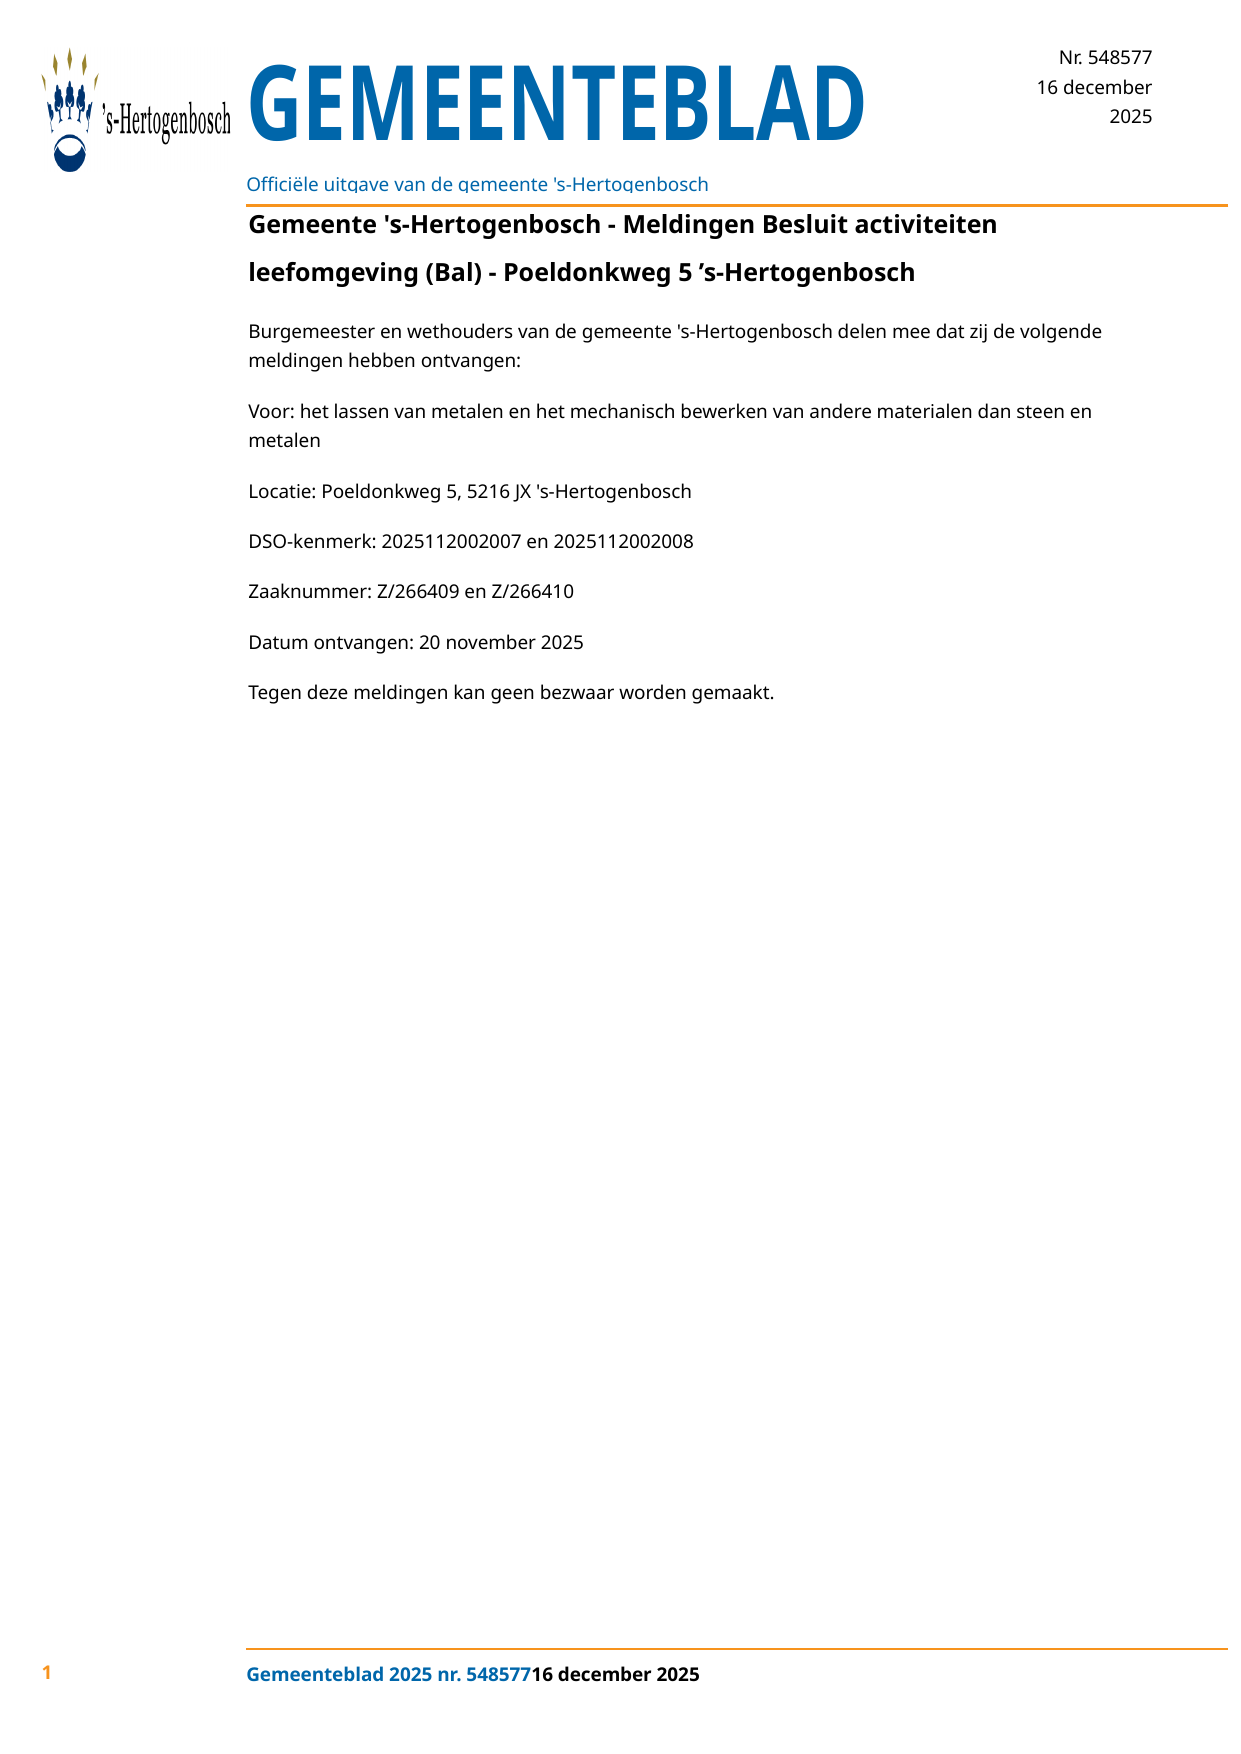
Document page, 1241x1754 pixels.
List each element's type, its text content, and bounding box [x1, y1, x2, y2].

text Burgemeester en wethouders van de gemeente 's-Hertogenbosch delen mee dat zij de volgende meldingen hebben ontvangen: [248, 318, 1152, 373]
text Datum ontvangen: 20 november 2025 [248, 629, 1152, 655]
text DSO-kenmerk: 2025112002007 en 2025112002008 [248, 528, 1152, 554]
picture [41, 47, 231, 172]
text Tegen deze meldingen kan geen bezwaar worden gemaakt. [248, 679, 1152, 705]
text Gemeente 's-Hertogenbosch - Meldingen Besluit activiteiten leefomgeving (Bal) - Poeldonkweg 5 ’s-Hertogenbosch [248, 207, 1152, 288]
text Voor: het lassen van metalen en het mechanisch bewerken van andere materialen dan steen en metalen [248, 398, 1152, 453]
text Locatie: Poeldonkweg 5, 5216 JX 's-Hertogenbosch [248, 478, 1152, 504]
text Zaaknummer: Z/266409 en Z/266410 [248, 579, 1152, 604]
